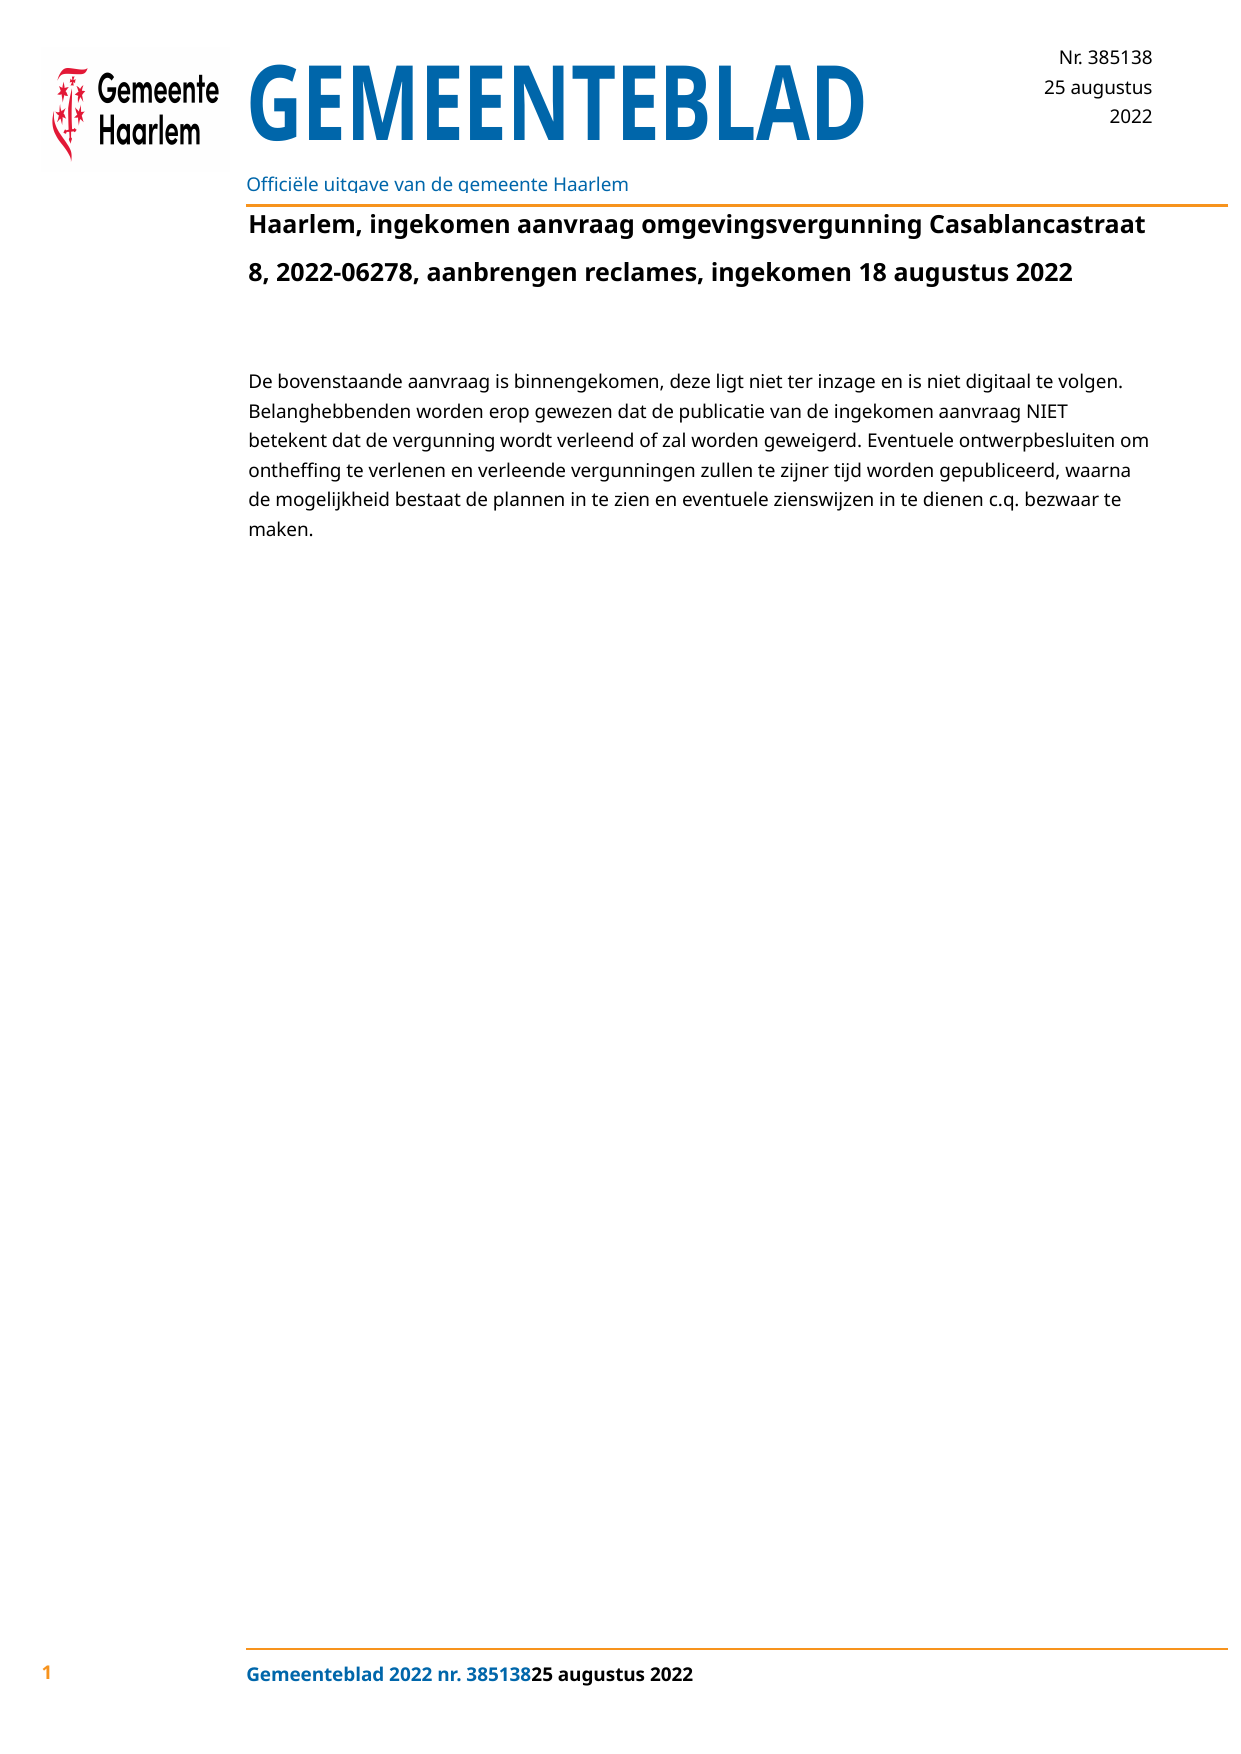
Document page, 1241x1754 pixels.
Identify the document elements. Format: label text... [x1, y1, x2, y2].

picture [41, 47, 231, 172]
text De bovenstaande aanvraag is binnengekomen, deze ligt niet ter inzage en is niet digitaal te volgen. Belanghebbenden worden erop gewezen dat de publicatie van de ingekomen aanvraag NIET betekent dat de vergunning wordt verleend of zal worden geweigerd. Eventuele ontwerpbesluiten om ontheffing te verlenen en verleende vergunningen zullen te zijner tijd worden gepubliceerd, waarna de mogelijkheid bestaat de plannen in te zien en eventuele zienswijzen in te dienen c.q. bezwaar te maken. [248, 368, 1152, 542]
text Haarlem, ingekomen aanvraag omgevingsvergunning Casablancastraat 8, 2022-06278, aanbrengen reclames, ingekomen 18 augustus 2022 [248, 207, 1152, 288]
